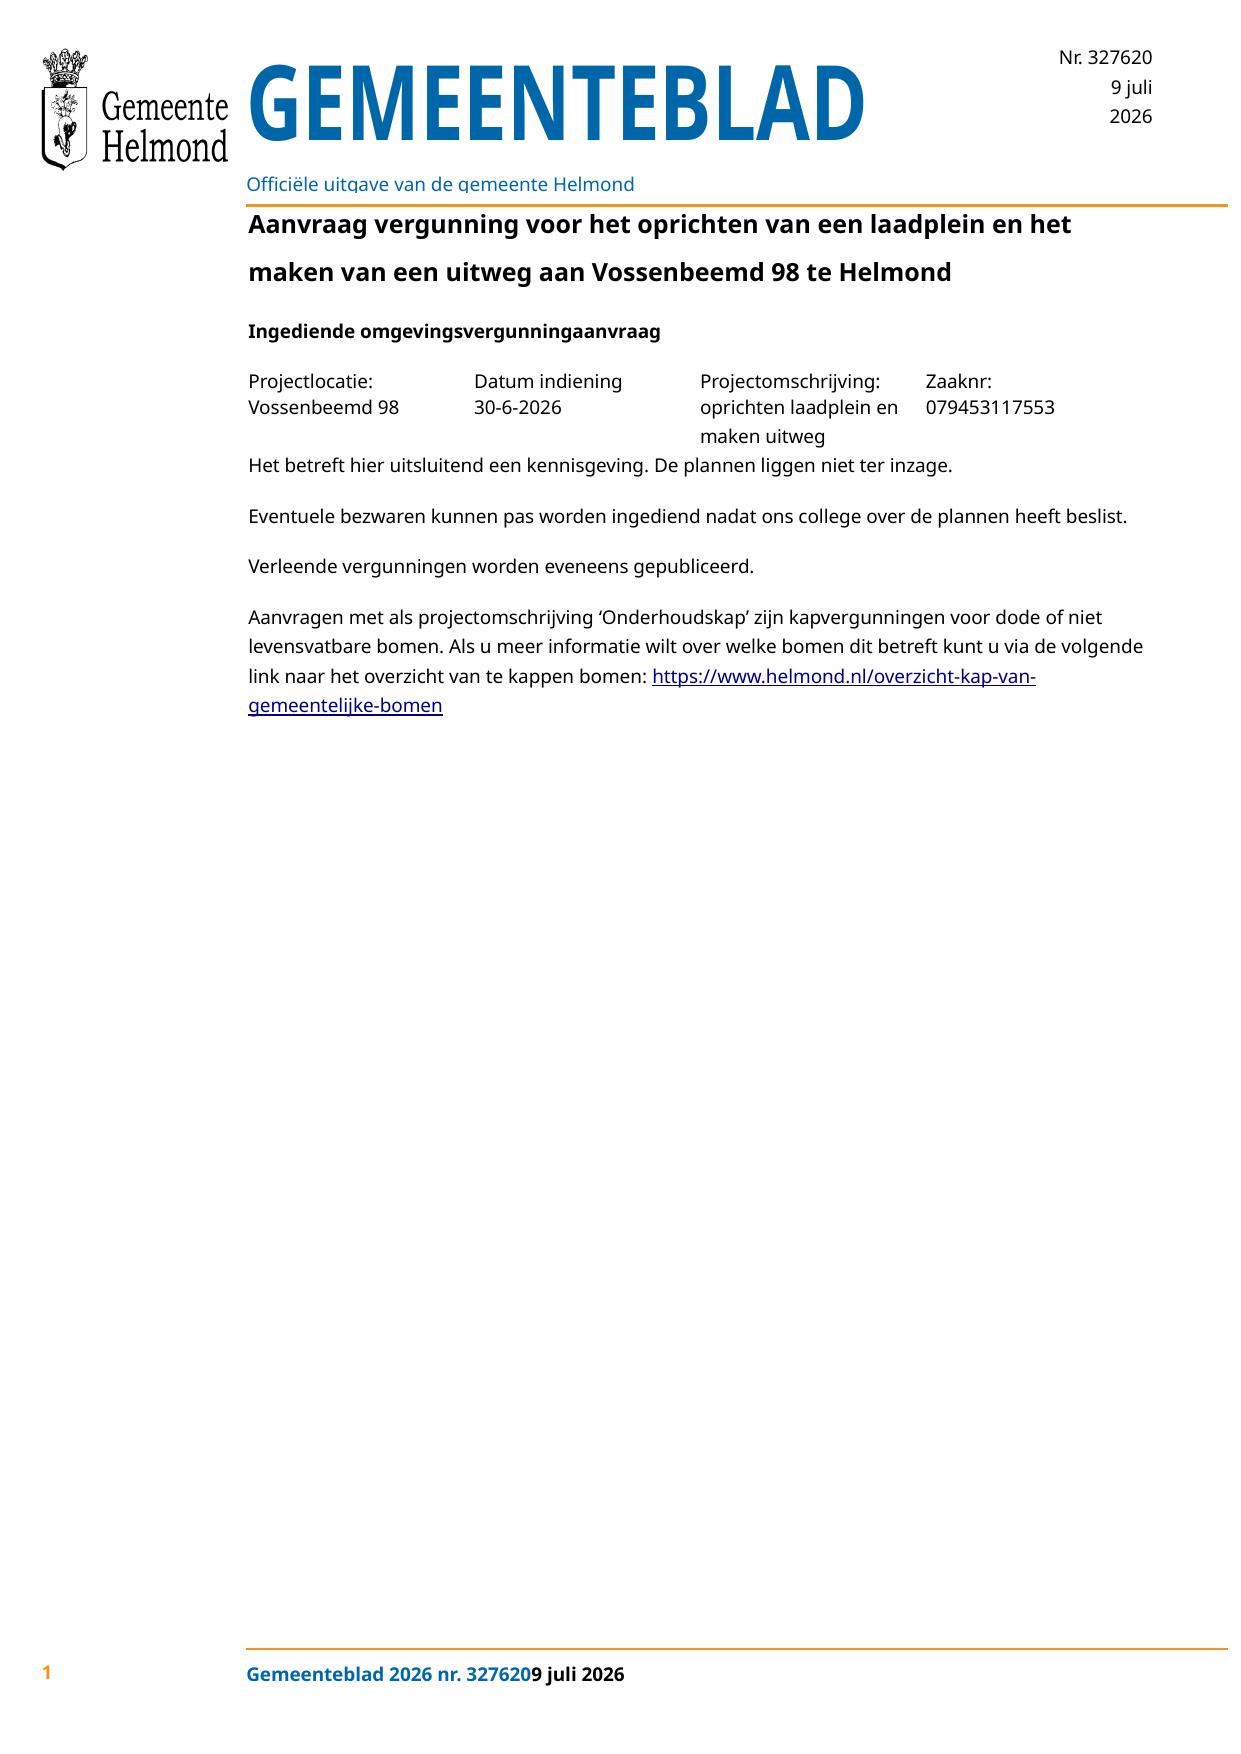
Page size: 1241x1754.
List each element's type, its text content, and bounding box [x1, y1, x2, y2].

table_header Projectlocatie: [248, 369, 474, 394]
table_cell 30-6-2026 [474, 394, 700, 449]
text Het betreft hier uitsluitend een kennisgeving. De plannen liggen niet ter inzage. [248, 453, 1152, 478]
table_header Datum indiening [474, 369, 700, 394]
table_cell Vossenbeemd 98 [248, 394, 474, 449]
table_header Projectomschrijving: [700, 369, 926, 394]
picture [41, 47, 231, 172]
text Verleende vergunningen worden eveneens gepubliceerd. [248, 553, 1152, 579]
text Aanvragen met als projectomschrijving ‘Onderhoudskap’ zijn kapvergunningen voor dode of niet levensvatbare bomen. Als u meer informatie wilt over welke bomen dit betreft kunt u via de volgende link naar het overzicht van te kappen bomen: https://www.helmond.nl/overzicht-kap-van-gemeentelijke-bomen [248, 604, 1152, 718]
text Ingediende omgevingsvergunningaanvraag [248, 318, 1152, 344]
table_header Zaaknr: [926, 369, 1152, 394]
table_cell 079453117553 [926, 394, 1152, 449]
table_cell oprichten laadplein en maken uitweg [700, 394, 926, 449]
text Eventuele bezwaren kunnen pas worden ingediend nadat ons college over de plannen heeft beslist. [248, 503, 1152, 529]
text Aanvraag vergunning voor het oprichten van een laadplein en het maken van een uitweg aan Vossenbeemd 98 te Helmond [248, 207, 1152, 288]
